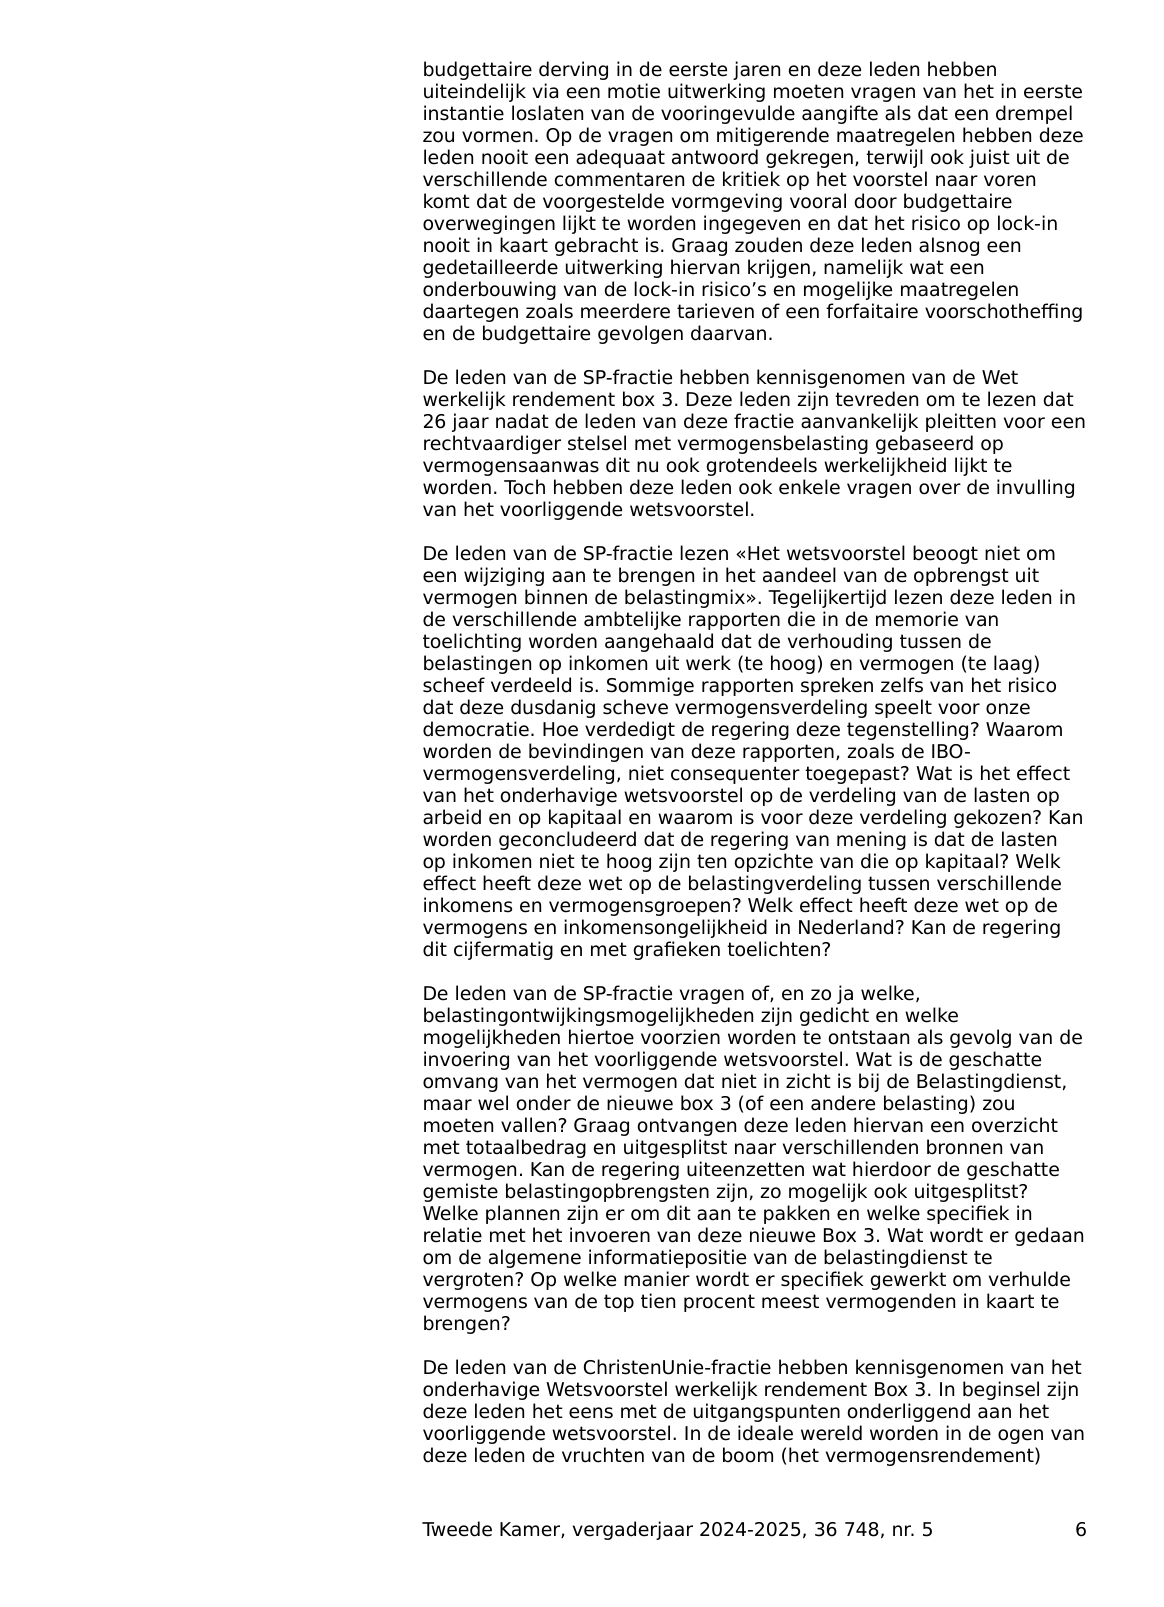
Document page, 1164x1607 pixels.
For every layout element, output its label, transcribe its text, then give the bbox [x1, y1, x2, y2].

text De leden van de SP-fractie hebben kennisgenomen van de Wet werkelijk rendement box 3. Deze leden zijn tevreden om te lezen dat 26 jaar nadat de leden van deze fractie aanvankelijk pleitten voor een rechtvaardiger stelsel met vermogensbelasting gebaseerd op vermogensaanwas dit nu ook grotendeels werkelijkheid lijkt te worden. Toch hebben deze leden ook enkele vragen over de invulling van het voorliggende wetsvoorstel. [422, 367, 1087, 521]
text De leden van de ChristenUnie-fractie hebben kennisgenomen van het onderhavige Wetsvoorstel werkelijk rendement Box 3. In beginsel zijn deze leden het eens met de uitgangspunten onderliggend aan het voorliggende wetsvoorstel. In de ideale wereld worden in de ogen van deze leden de vruchten van de boom (het vermogensrendement) [422, 1357, 1087, 1467]
text De leden van de SP-fractie lezen «Het wetsvoorstel beoogt niet om een wijziging aan te brengen in het aandeel van de opbrengst uit vermogen binnen de belastingmix». Tegelijkertijd lezen deze leden in de verschillende ambtelijke rapporten die in de memorie van toelichting worden aangehaald dat de verhouding tussen de belastingen op inkomen uit werk (te hoog) en vermogen (te laag) scheef verdeeld is. Sommige rapporten spreken zelfs van het risico dat deze dusdanig scheve vermogensverdeling speelt voor onze democratie. Hoe verdedigt de regering deze tegenstelling? Waarom worden de bevindingen van deze rapporten, zoals de IBO-vermogensverdeling, niet consequenter toegepast? Wat is het effect van het onderhavige wetsvoorstel op de verdeling van de lasten op arbeid en op kapitaal en waarom is voor deze verdeling gekozen? Kan worden geconcludeerd dat de regering van mening is dat de lasten op inkomen niet te hoog zijn ten opzichte van die op kapitaal? Welk effect heeft deze wet op de belastingverdeling tussen verschillende inkomens en vermogensgroepen? Welk effect heeft deze wet op de vermogens en inkomensongelijkheid in Nederland? Kan de regering dit cijfermatig en met grafieken toelichten? [422, 543, 1087, 961]
text budgettaire derving in de eerste jaren en deze leden hebben uiteindelijk via een motie uitwerking moeten vragen van het in eerste instantie loslaten van de vooringevulde aangifte als dat een drempel zou vormen. Op de vragen om mitigerende maatregelen hebben deze leden nooit een adequaat antwoord gekregen, terwijl ook juist uit de verschillende commentaren de kritiek op het voorstel naar voren komt dat de voorgestelde vormgeving vooral door budgettaire overwegingen lijkt te worden ingegeven en dat het risico op lock-in nooit in kaart gebracht is. Graag zouden deze leden alsnog een gedetailleerde uitwerking hiervan krijgen, namelijk wat een onderbouwing van de lock-in risico’s en mogelijke maatregelen daartegen zoals meerdere tarieven of een forfaitaire voorschotheffing en de budgettaire gevolgen daarvan. [422, 59, 1087, 345]
text De leden van de SP-fractie vragen of, en zo ja welke, belastingontwijkingsmogelijkheden zijn gedicht en welke mogelijkheden hiertoe voorzien worden te ontstaan als gevolg van de invoering van het voorliggende wetsvoorstel. Wat is de geschatte omvang van het vermogen dat niet in zicht is bij de Belastingdienst, maar wel onder de nieuwe box 3 (of een andere belasting) zou moeten vallen? Graag ontvangen deze leden hiervan een overzicht met totaalbedrag en uitgesplitst naar verschillenden bronnen van vermogen. Kan de regering uiteenzetten wat hierdoor de geschatte gemiste belastingopbrengsten zijn, zo mogelijk ook uitgesplitst? Welke plannen zijn er om dit aan te pakken en welke specifiek in relatie met het invoeren van deze nieuwe Box 3. Wat wordt er gedaan om de algemene informatiepositie van de belastingdienst te vergroten? Op welke manier wordt er specifiek gewerkt om verhulde vermogens van de top tien procent meest vermogenden in kaart te brengen? [422, 983, 1087, 1334]
